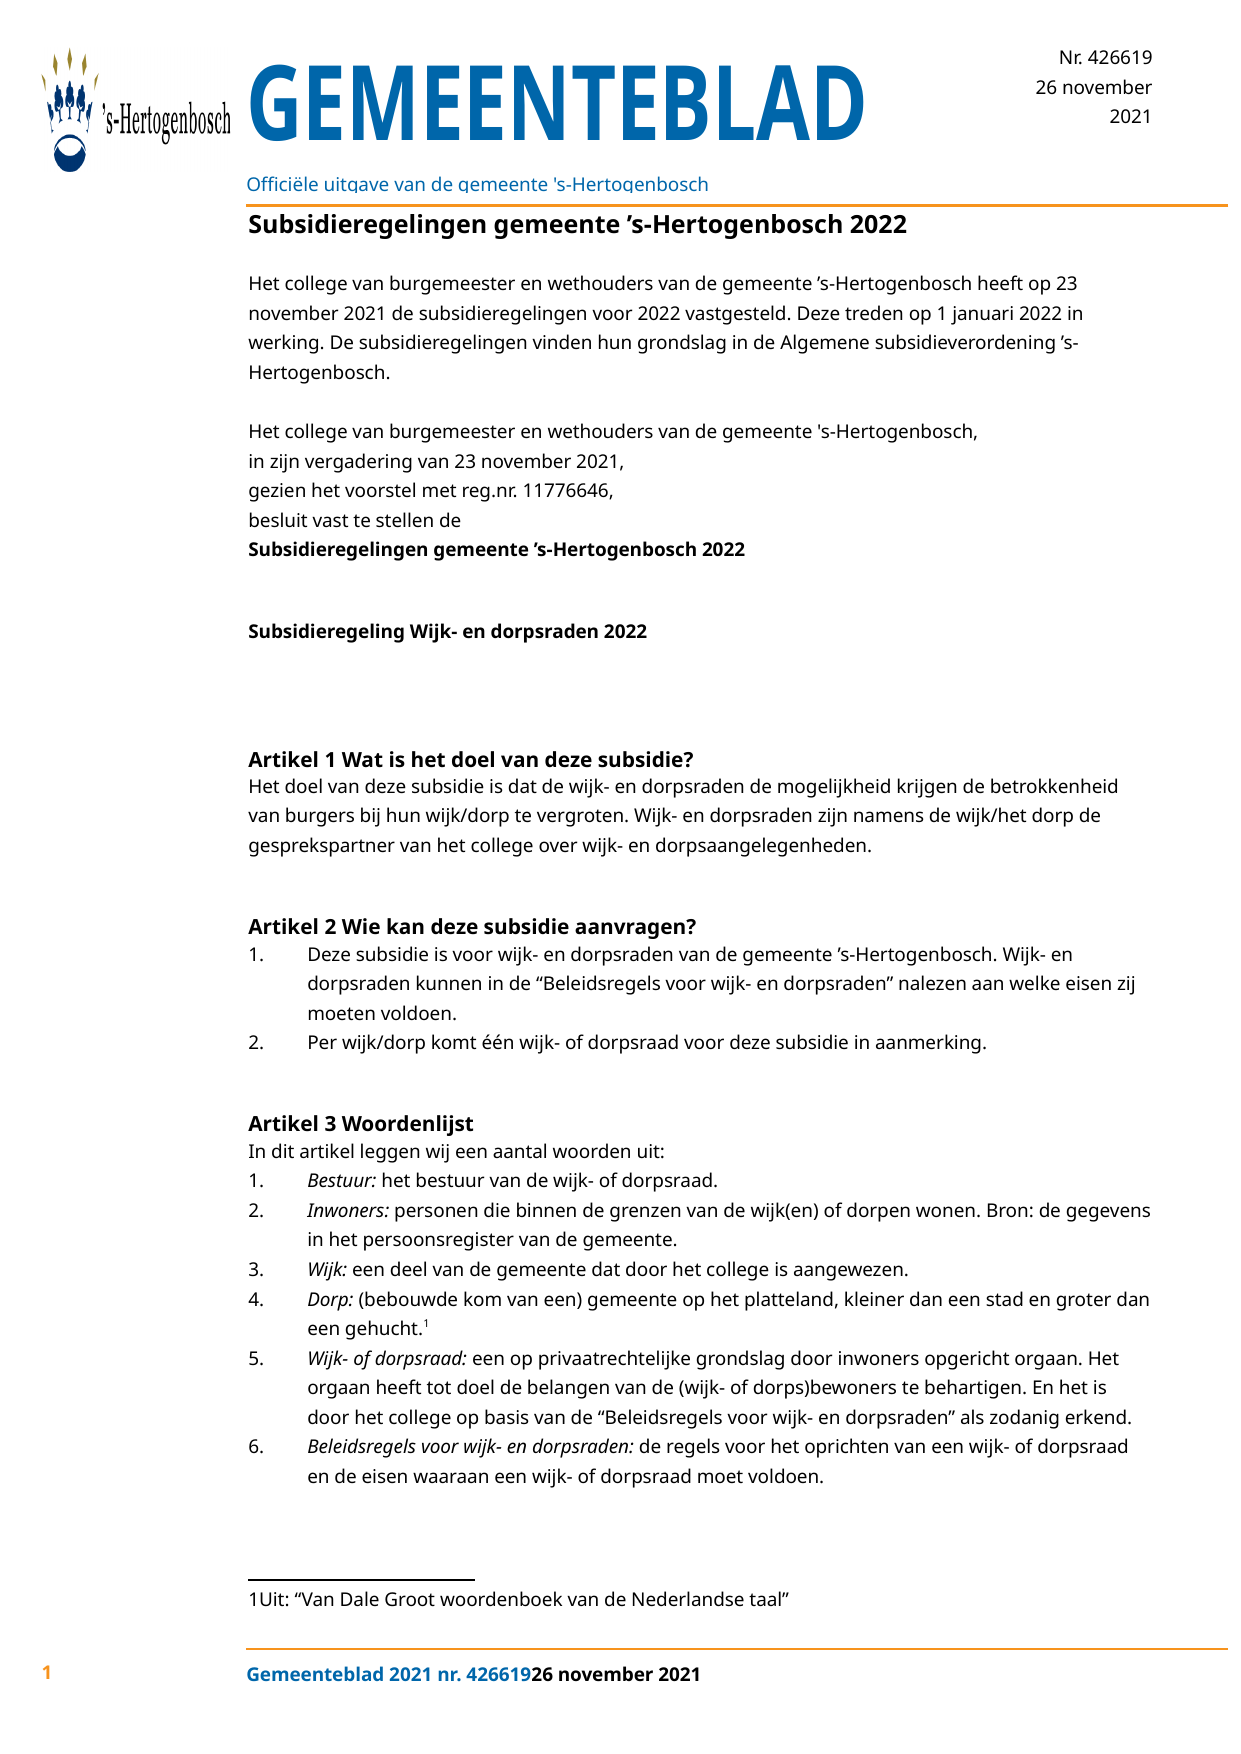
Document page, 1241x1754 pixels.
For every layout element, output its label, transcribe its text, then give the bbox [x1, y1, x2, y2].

text In dit artikel leggen wij een aantal woorden uit: [248, 1138, 1152, 1164]
text besluit vast te stellen de [248, 507, 1152, 533]
text Artikel 3 Woordenlijst [248, 1109, 1152, 1138]
text Subsidieregelingen gemeente ’s-Hertogenbosch 2022 [248, 207, 1152, 241]
text Artikel 1 Wat is het doel van deze subsidie? [248, 745, 1152, 773]
text in zijn vergadering van 23 november 2021, [248, 448, 1152, 473]
list Deze subsidie is voor wijk- en dorpsraden van de gemeente ’s-Hertogenbosch. Wijk- en dorpsraden kunnen in de “Beleidsregels voor wijk- en dorpsraden” nalezen aan welke eisen zij moeten voldoen. [248, 941, 1152, 1026]
text Subsidieregelingen gemeente ’s-Hertogenbosch 2022 [248, 537, 1152, 562]
list Dorp: (bebouwde kom van een) gemeente op het platteland, kleiner dan een stad en groter dan een gehucht. [248, 1286, 1152, 1341]
list Uit: “Van Dale Groot woordenboek van de Nederlandse taal” [248, 1586, 1152, 1612]
text gezien het voorstel met reg.nr. 11776646, [248, 477, 1152, 503]
text Het college van burgemeester en wethouders van de gemeente ’s-Hertogenbosch heeft op 23 november 2021 de subsidieregelingen voor 2022 vastgesteld. Deze treden op 1 januari 2022 in werking. De subsidieregelingen vinden hun grondslag in de Algemene subsidieverordening ’s-Hertogenbosch. [248, 270, 1152, 385]
list Bestuur: het bestuur van de wijk- of dorpsraad. [248, 1167, 1152, 1193]
text Artikel 2 Wie kan deze subsidie aanvragen? [248, 912, 1152, 941]
list Wijk- of dorpsraad: een op privaatrechtelijke grondslag door inwoners opgericht orgaan. Het orgaan heeft tot doel de belangen van de (wijk- of dorps)bewoners te behartigen. En het is door het college op basis van de “Beleidsregels voor wijk- en dorpsraden” als zodanig erkend. [248, 1345, 1152, 1430]
list Inwoners: personen die binnen de grenzen van de wijk(en) of dorpen wonen. Bron: de gegevens in het persoonsregister van de gemeente. [248, 1197, 1152, 1252]
picture [41, 47, 231, 172]
list Per wijk/dorp komt één wijk- of dorpsraad voor deze subsidie in aanmerking. [248, 1029, 1152, 1055]
text Het college van burgemeester en wethouders van de gemeente 's-Hertogenbosch, [248, 418, 1152, 444]
text Subsidieregeling Wijk- en dorpsraden 2022 [248, 617, 1152, 645]
text Het doel van deze subsidie is dat de wijk- en dorpsraden de mogelijkheid krijgen de betrokkenheid van burgers bij hun wijk/dorp te vergroten. Wijk- en dorpsraden zijn namens de wijk/het dorp de gesprekspartner van het college over wijk- en dorpsaangelegenheden. [248, 773, 1152, 858]
list Wijk: een deel van de gemeente dat door het college is aangewezen. [248, 1256, 1152, 1282]
list Beleidsregels voor wijk- en dorpsraden: de regels voor het oprichten van een wijk- of dorpsraad en de eisen waaraan een wijk- of dorpsraad moet voldoen. [248, 1434, 1152, 1489]
